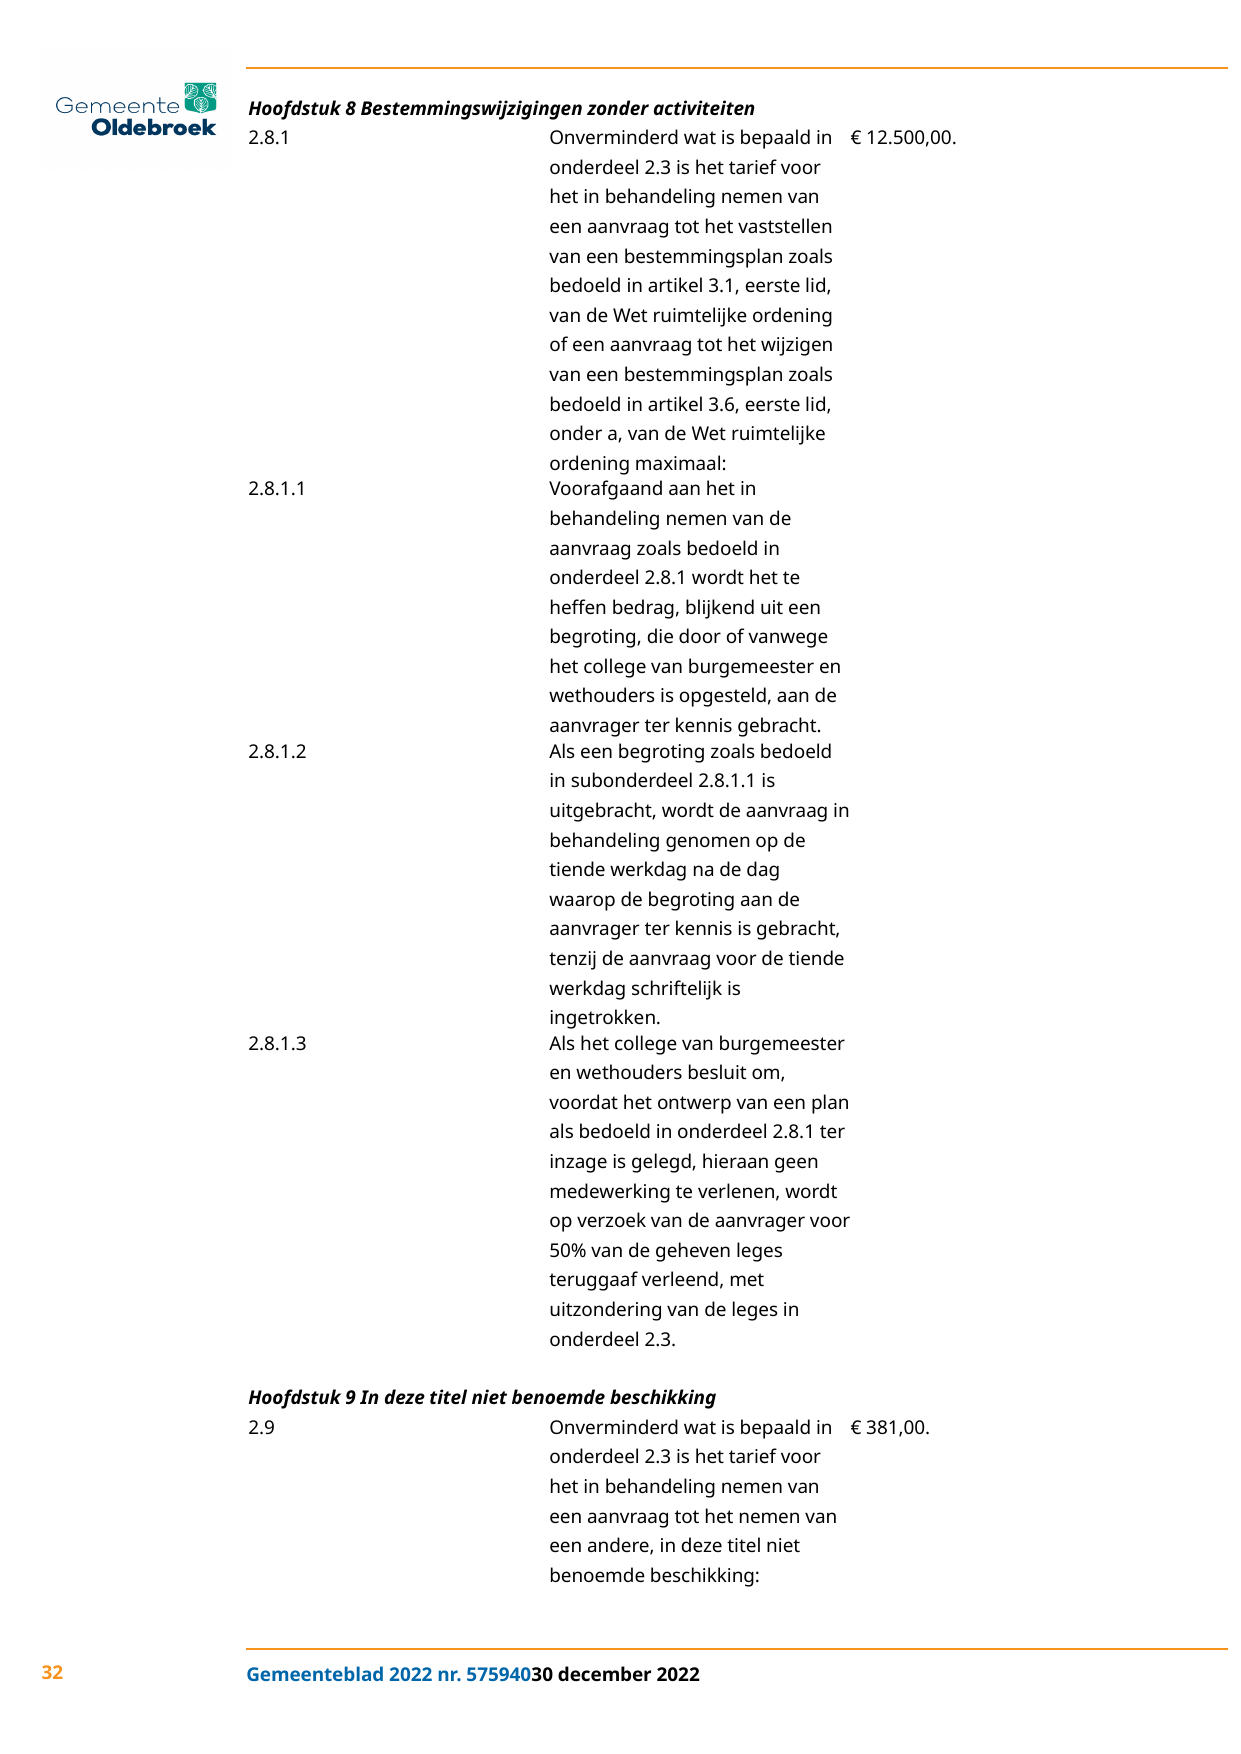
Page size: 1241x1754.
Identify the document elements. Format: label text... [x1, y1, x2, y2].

table_header 2.8.1 [248, 125, 549, 476]
table_cell Als een begroting zoals bedoeld in subonderdeel 2.8.1.1 is uitgebracht, wordt de aanvraag in behandeling genomen op de tiende werkdag na de dag waarop de begroting aan de aanvrager ter kennis is gebracht, tenzij de aanvraag voor de tiende werkdag schriftelijk is ingetrokken. [549, 738, 850, 1030]
table_header Onverminderd wat is bepaald in onderdeel 2.3 is het tarief voor het in behandeling nemen van een aanvraag tot het nemen van een andere, in deze titel niet benoemde beschikking: [549, 1414, 850, 1588]
table_cell Als het college van burgemeester en wethouders besluit om, voordat het ontwerp van een plan als bedoeld in onderdeel 2.8.1 ter inzage is gelegd, hieraan geen medewerking te verlenen, wordt op verzoek van de aanvrager voor 50% van de geheven leges teruggaaf verleend, met uitzondering van de leges in onderdeel 2.3. [549, 1030, 850, 1352]
table_cell 2.8.1.2 [248, 738, 549, 1030]
table_cell Voorafgaand aan het in behandeling nemen van de aanvraag zoals bedoeld in onderdeel 2.8.1 wordt het te heffen bedrag, blijkend uit een begroting, die door of vanwege het college van burgemeester en wethouders is opgesteld, aan de aanvrager ter kennis gebracht. [549, 476, 850, 738]
text Hoofdstuk 9 In deze titel niet benoemde beschikking [248, 1384, 1152, 1410]
table_header € 12.500,00. [850, 125, 1152, 476]
text Hoofdstuk 8 Bestemmingswijzigingen zonder activiteiten [248, 95, 1152, 121]
table_header € 381,00. [850, 1414, 1152, 1588]
table_cell 2.8.1.1 [248, 476, 549, 738]
table_cell [850, 738, 1152, 1030]
table_cell [850, 476, 1152, 738]
table_header Onverminderd wat is bepaald in onderdeel 2.3 is het tarief voor het in behandeling nemen van een aanvraag tot het vaststellen van een bestemmingsplan zoals bedoeld in artikel 3.1, eerste lid, van de Wet ruimtelijke ordening of een aanvraag tot het wijzigen van een bestemmingsplan zoals bedoeld in artikel 3.6, eerste lid, onder a, van de Wet ruimtelijke ordening maximaal: [549, 125, 850, 476]
table_header 2.9 [248, 1414, 549, 1588]
table_cell [850, 1030, 1152, 1352]
table_cell 2.8.1.3 [248, 1030, 549, 1352]
picture [41, 47, 231, 172]
